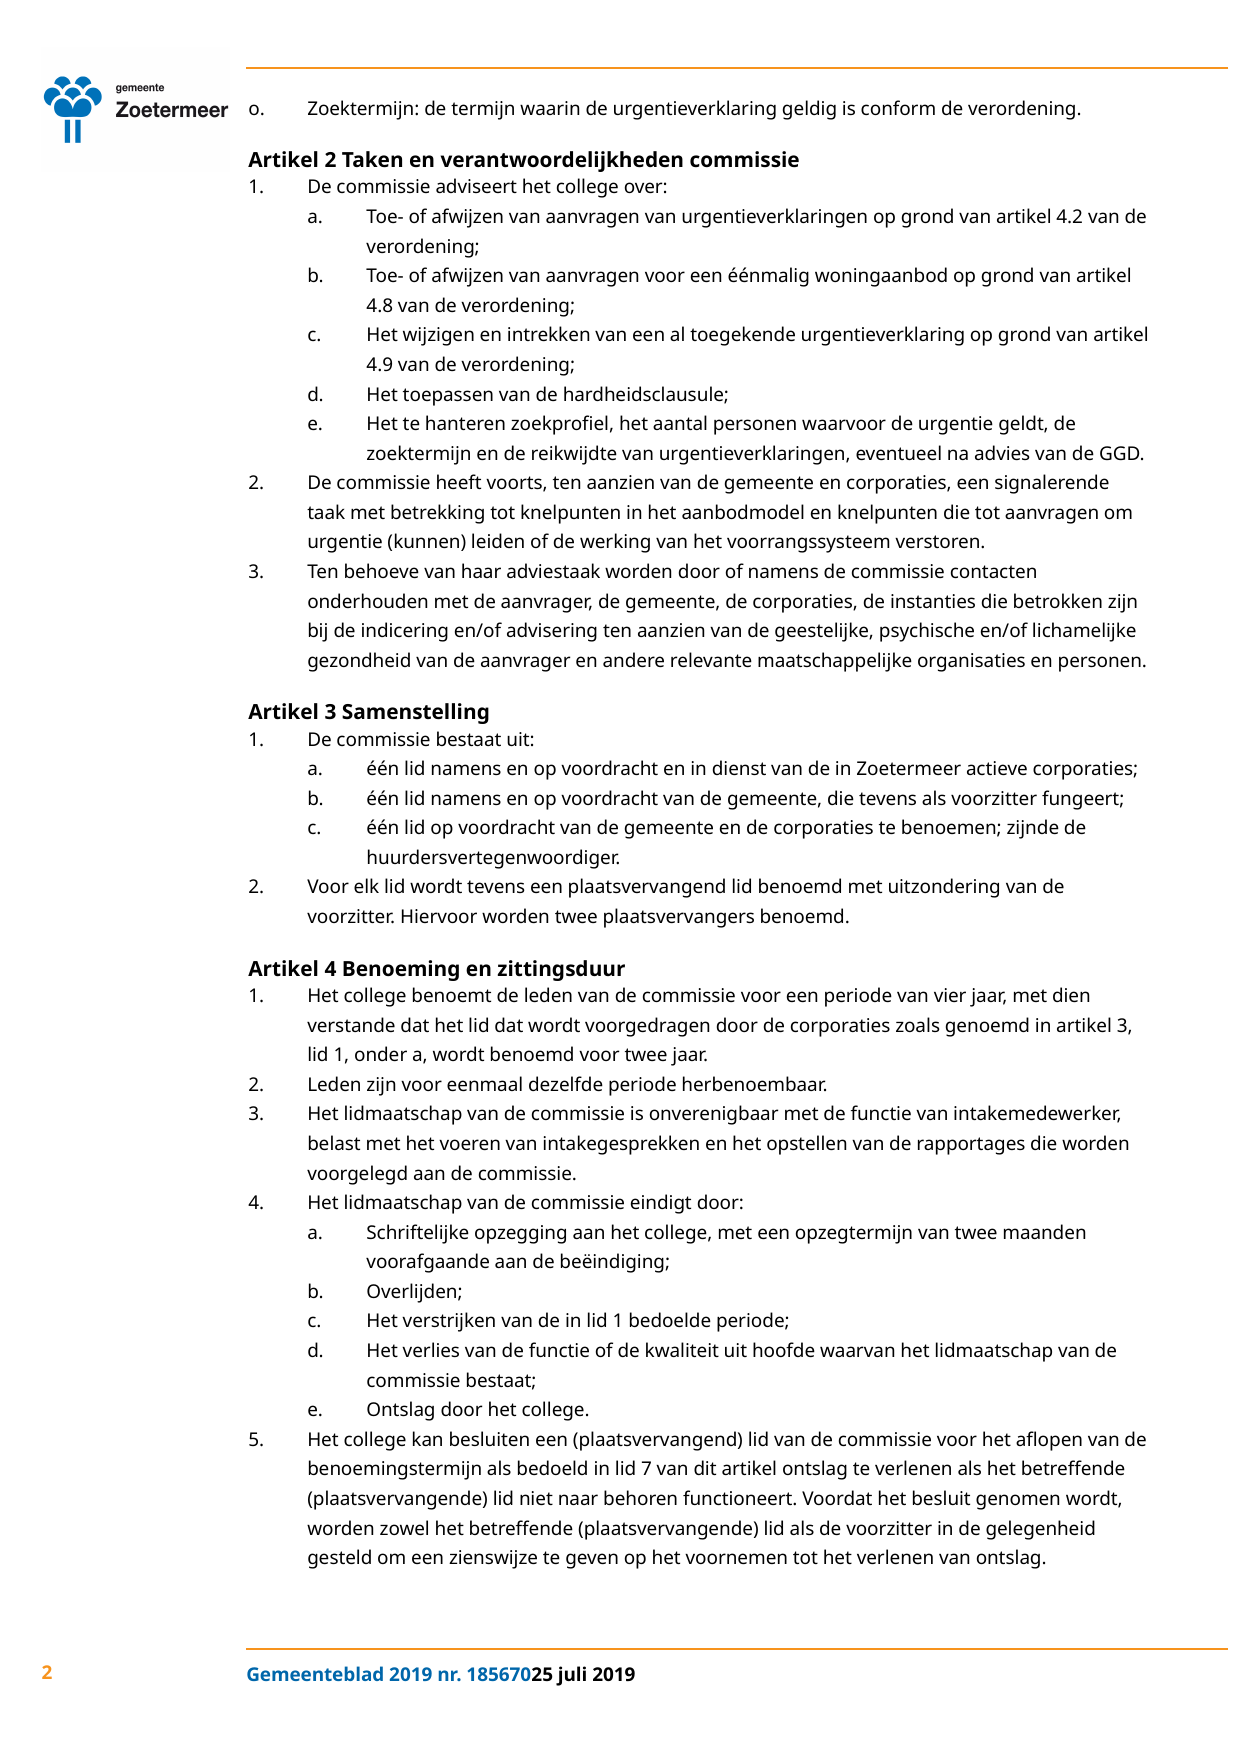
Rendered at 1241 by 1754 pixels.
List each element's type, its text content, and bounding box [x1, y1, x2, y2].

list één lid namens en op voordracht van de gemeente, die tevens als voorzitter fungeert; [307, 785, 1152, 811]
list Schriftelijke opzegging aan het college, met een opzegtermijn van twee maanden voorafgaande aan de beëindiging; [307, 1219, 1152, 1274]
list Zoektermijn: de termijn waarin de urgentieverklaring geldig is conform de verordening. [248, 95, 1152, 121]
list één lid op voordracht van de gemeente en de corporaties te benoemen; zijnde de huurdersvertegenwoordiger. [307, 814, 1152, 870]
list Ontslag door het college. [307, 1396, 1152, 1422]
list Voor elk lid wordt tevens een plaatsvervangend lid benoemd met uitzondering van de voorzitter. Hiervoor worden twee plaatsvervangers benoemd. [248, 874, 1152, 929]
text Artikel 2 Taken en verantwoordelijkheden commissie [248, 145, 1152, 174]
list Het college benoemt de leden van de commissie voor een periode van vier jaar, met dien verstande dat het lid dat wordt voorgedragen door de corporaties zoals genoemd in artikel 3, lid 1, onder a, wordt benoemd voor twee jaar. [248, 982, 1152, 1067]
list Het toepassen van de hardheidsclausule; [307, 381, 1152, 406]
list Toe- of afwijzen van aanvragen voor een éénmalig woningaanbod op grond van artikel 4.8 van de verordening; [307, 262, 1152, 318]
list Het verstrijken van de in lid 1 bedoelde periode; [307, 1308, 1152, 1333]
list Toe- of afwijzen van aanvragen van urgentieverklaringen op grond van artikel 4.2 van de verordening; [307, 203, 1152, 258]
list Het wijzigen en intrekken van een al toegekende urgentieverklaring op grond van artikel 4.9 van de verordening; [307, 322, 1152, 377]
text Artikel 4 Benoeming en zittingsduur [248, 954, 1152, 982]
list één lid namens en op voordracht en in dienst van de in Zoetermeer actieve corporaties; [307, 755, 1152, 781]
list Leden zijn voor eenmaal dezelfde periode herbenoembaar. [248, 1071, 1152, 1097]
text Artikel 3 Samenstelling [248, 697, 1152, 726]
picture [41, 47, 231, 172]
list Ten behoeve van haar adviestaak worden door of namens de commissie contacten onderhouden met de aanvrager, de gemeente, de corporaties, de instanties die betrokken zijn bij de indicering en/of advisering ten aanzien van de geestelijke, psychische en/of lichamelijke gezondheid van de aanvrager en andere relevante maatschappelijke organisaties en personen. [248, 558, 1152, 673]
list Het lidmaatschap van de commissie is onverenigbaar met de functie van intakemedewerker, belast met het voeren van intakegesprekken en het opstellen van de rapportages die worden voorgelegd aan de commissie. [248, 1101, 1152, 1185]
list Overlijden; [307, 1278, 1152, 1304]
list Het te hanteren zoekprofiel, het aantal personen waarvoor de urgentie geldt, de zoektermijn en de reikwijdte van urgentieverklaringen, eventueel na advies van de GGD. [307, 410, 1152, 466]
list Het college kan besluiten een (plaatsvervangend) lid van de commissie voor het aflopen van de benoemingstermijn als bedoeld in lid 7 van dit artikel ontslag te verlenen als het betreffende (plaatsvervangende) lid niet naar behoren functioneert. Voordat het besluit genomen wordt, worden zowel het betreffende (plaatsvervangende) lid als de voorzitter in de gelegenheid gesteld om een zienswijze te geven op het voornemen tot het verlenen van ontslag. [248, 1426, 1152, 1570]
list De commissie bestaat uit: [248, 726, 1152, 752]
list De commissie adviseert het college over: [248, 174, 1152, 199]
list De commissie heeft voorts, ten aanzien van de gemeente en corporaties, een signalerende taak met betrekking tot knelpunten in het aanbodmodel en knelpunten die tot aanvragen om urgentie (kunnen) leiden of de werking van het voorrangssysteem verstoren. [248, 469, 1152, 554]
list Het lidmaatschap van de commissie eindigt door: [248, 1189, 1152, 1215]
list Het verlies van de functie of de kwaliteit uit hoofde waarvan het lidmaatschap van de commissie bestaat; [307, 1337, 1152, 1392]
